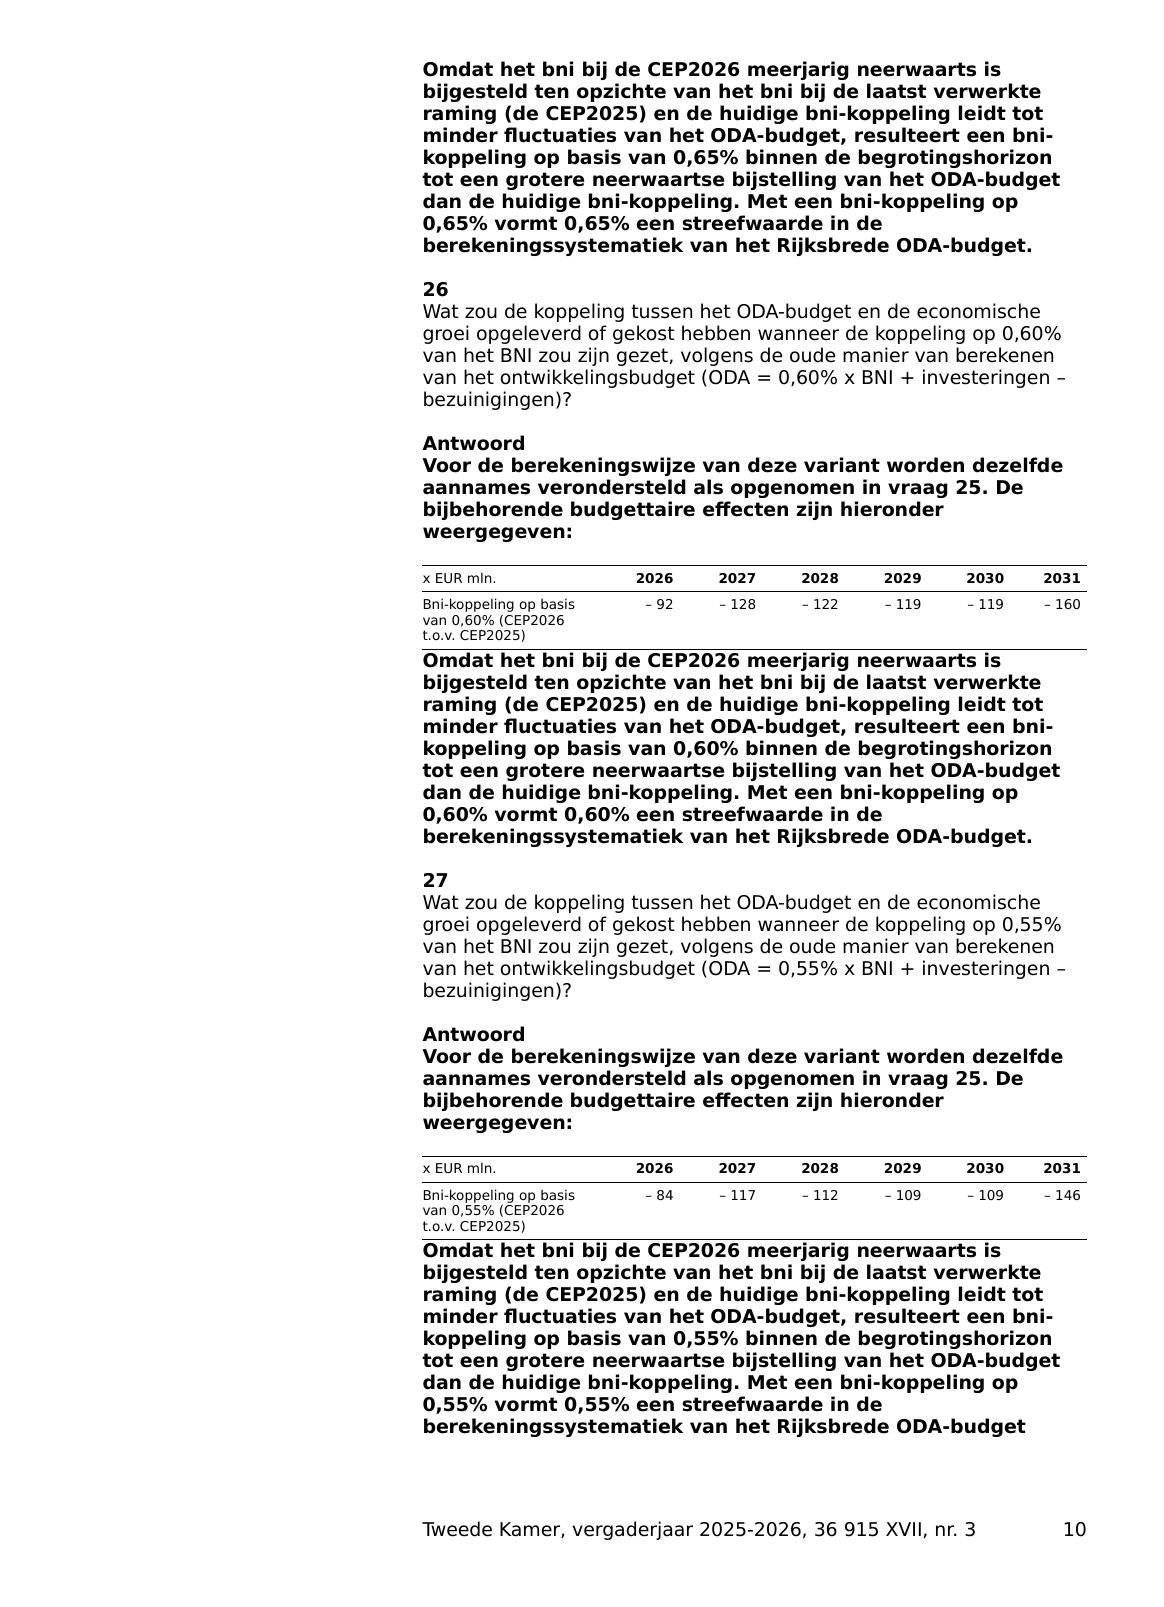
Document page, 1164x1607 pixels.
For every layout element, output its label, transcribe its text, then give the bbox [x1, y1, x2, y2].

table_header 2030 [927, 566, 1010, 591]
table_header 2027 [679, 566, 762, 591]
text Omdat het bni bij de CEP2026 meerjarig neerwaarts is bijgesteld ten opzichte van het bni bij de laatst verwerkte raming (de CEP2025) en de huidige bni-koppeling leidt tot minder fluctuaties van het ODA-budget, resulteert een bni-koppeling op basis van 0,65% binnen de begrotingshorizon tot een grotere neerwaartse bijstelling van het ODA-budget dan de huidige bni-koppeling. Met een bni-koppeling op 0,65% vormt 0,65% een streefwaarde in de berekeningssystematiek van het Rijksbrede ODA-budget. [422, 59, 1087, 257]
text 27 [422, 870, 1087, 892]
table_cell – 109 [845, 1183, 927, 1239]
table_cell – 122 [762, 592, 844, 649]
table_header 2028 [762, 1157, 844, 1182]
table_header 2031 [1010, 1157, 1087, 1182]
table_header x EUR mln. [422, 1157, 596, 1182]
table_header 2030 [927, 1157, 1010, 1182]
table_cell – 160 [1010, 592, 1087, 649]
text 26 [422, 279, 1087, 301]
table_cell – 146 [1010, 1183, 1087, 1239]
table_header x EUR mln. [422, 566, 596, 591]
text Antwoord [422, 1024, 1087, 1046]
table_header 2029 [845, 1157, 927, 1182]
text Omdat het bni bij de CEP2026 meerjarig neerwaarts is bijgesteld ten opzichte van het bni bij de laatst verwerkte raming (de CEP2025) en de huidige bni-koppeling leidt tot minder fluctuaties van het ODA-budget, resulteert een bni-koppeling op basis van 0,60% binnen de begrotingshorizon tot een grotere neerwaartse bijstelling van het ODA-budget dan de huidige bni-koppeling. Met een bni-koppeling op 0,60% vormt 0,60% een streefwaarde in de berekeningssystematiek van het Rijksbrede ODA-budget. [422, 650, 1087, 847]
text Wat zou de koppeling tussen het ODA-budget en de economische groei opgeleverd of gekost hebben wanneer de koppeling op 0,60% van het BNI zou zijn gezet, volgens de oude manier van berekenen van het ontwikkelingsbudget (ODA = 0,60% x BNI + investeringen – bezuinigingen)? [422, 301, 1087, 411]
table_header 2027 [679, 1157, 762, 1182]
text Wat zou de koppeling tussen het ODA-budget en de economische groei opgeleverd of gekost hebben wanneer de koppeling op 0,55% van het BNI zou zijn gezet, volgens de oude manier van berekenen van het ontwikkelingsbudget (ODA = 0,55% x BNI + investeringen – bezuinigingen)? [422, 892, 1087, 1002]
table_header 2026 [596, 1157, 679, 1182]
text Antwoord [422, 433, 1087, 455]
text Omdat het bni bij de CEP2026 meerjarig neerwaarts is bijgesteld ten opzichte van het bni bij de laatst verwerkte raming (de CEP2025) en de huidige bni-koppeling leidt tot minder fluctuaties van het ODA-budget, resulteert een bni-koppeling op basis van 0,55% binnen de begrotingshorizon tot een grotere neerwaartse bijstelling van het ODA-budget dan de huidige bni-koppeling. Met een bni-koppeling op 0,55% vormt 0,55% een streefwaarde in de berekeningssystematiek van het Rijksbrede ODA-budget [422, 1240, 1087, 1438]
table_header 2028 [762, 566, 844, 591]
table_cell – 92 [596, 592, 679, 649]
table_cell – 112 [762, 1183, 844, 1239]
table_cell – 117 [679, 1183, 762, 1239]
table_cell – 128 [679, 592, 762, 649]
text Voor de berekeningswijze van deze variant worden dezelfde aannames verondersteld als opgenomen in vraag 25. De bijbehorende budgettaire effecten zijn hieronder weergegeven: [422, 455, 1087, 543]
table_cell Bni-koppeling op basis van 0,55% (CEP2026 t.o.v. CEP2025) [422, 1183, 596, 1239]
table_cell – 109 [927, 1183, 1010, 1239]
text Voor de berekeningswijze van deze variant worden dezelfde aannames verondersteld als opgenomen in vraag 25. De bijbehorende budgettaire effecten zijn hieronder weergegeven: [422, 1046, 1087, 1134]
table_cell – 119 [927, 592, 1010, 649]
table_header 2031 [1010, 566, 1087, 591]
table_cell Bni-koppeling op basis van 0,60% (CEP2026 t.o.v. CEP2025) [422, 592, 596, 649]
table_cell – 119 [845, 592, 927, 649]
table_header 2029 [845, 566, 927, 591]
table_header 2026 [596, 566, 679, 591]
table_cell – 84 [596, 1183, 679, 1239]
